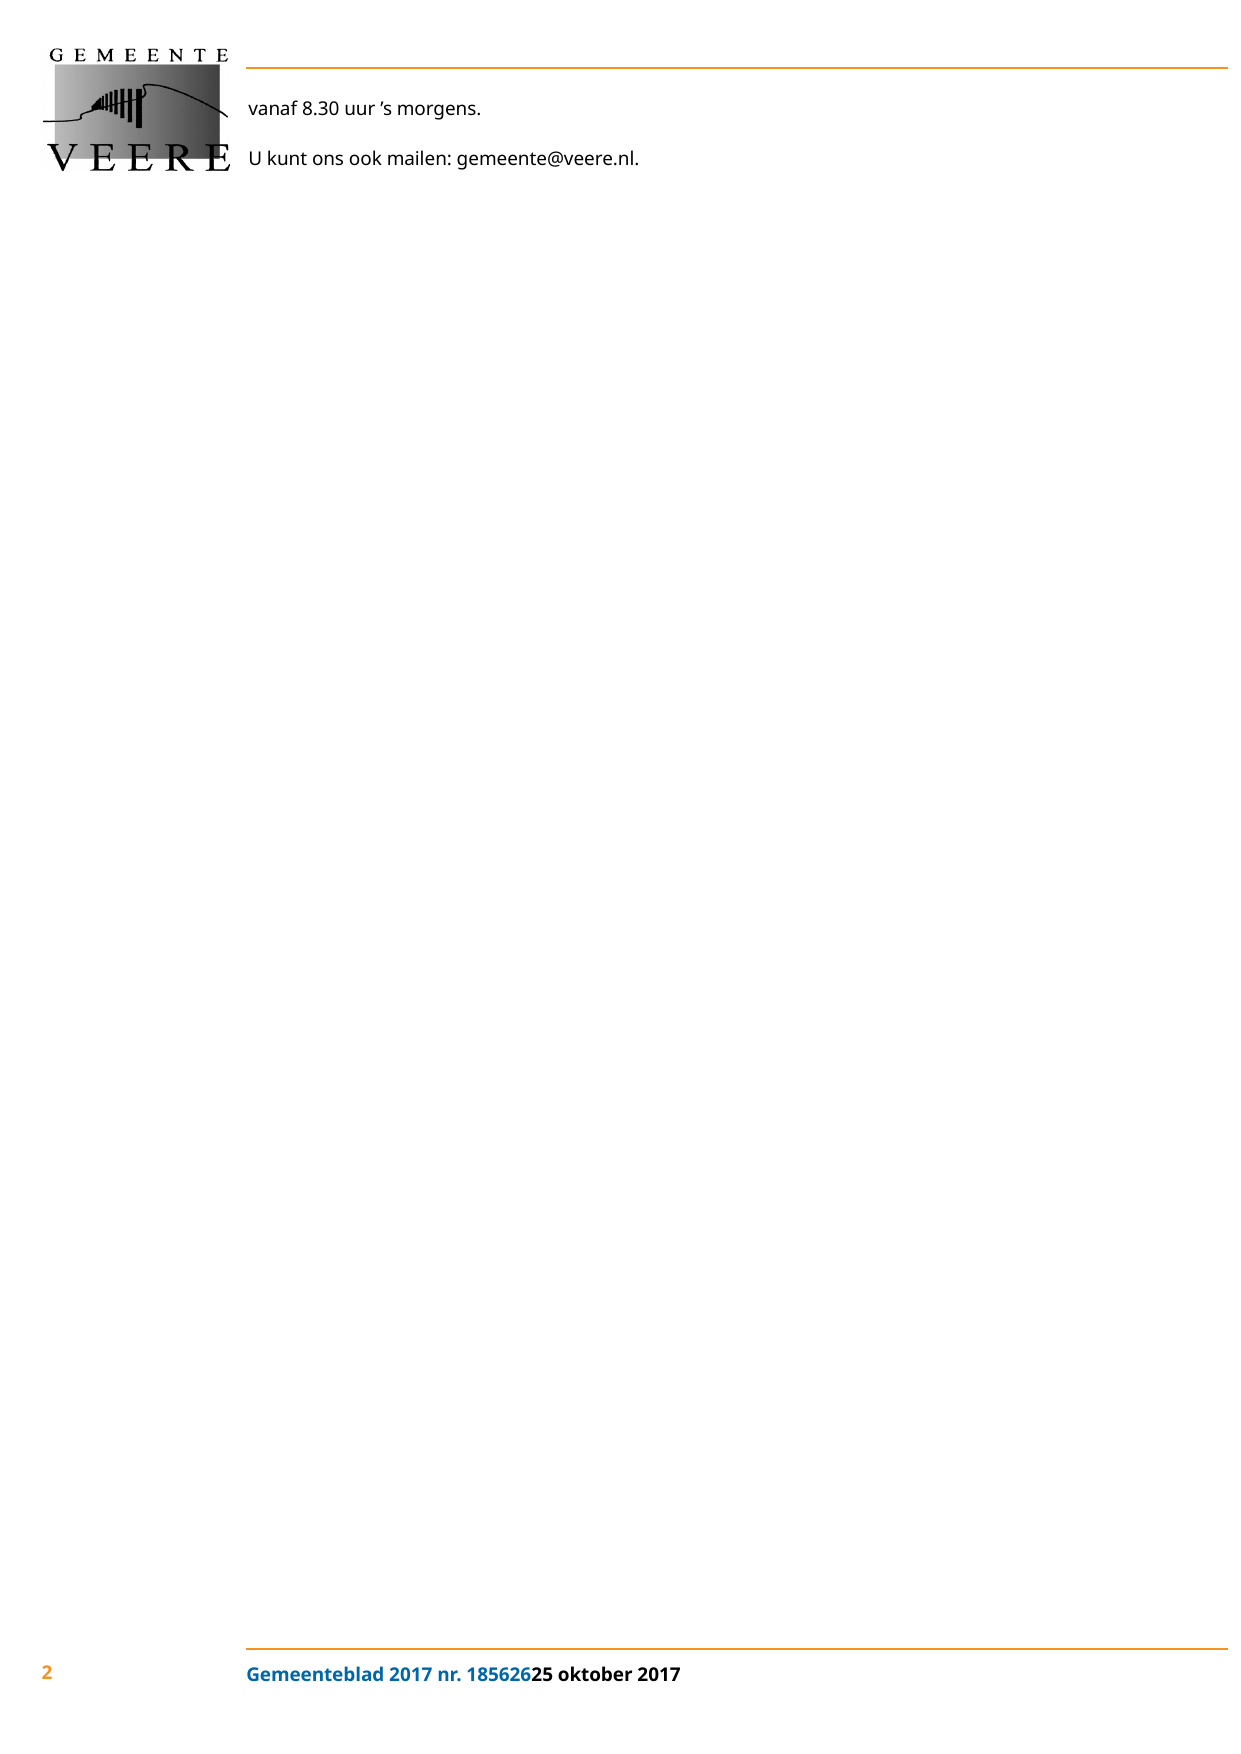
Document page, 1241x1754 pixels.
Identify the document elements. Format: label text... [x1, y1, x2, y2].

text vanaf 8.30 uur ’s morgens. [248, 95, 1152, 121]
text U kunt ons ook mailen: gemeente@veere.nl. [248, 145, 1152, 171]
picture [41, 47, 231, 172]
